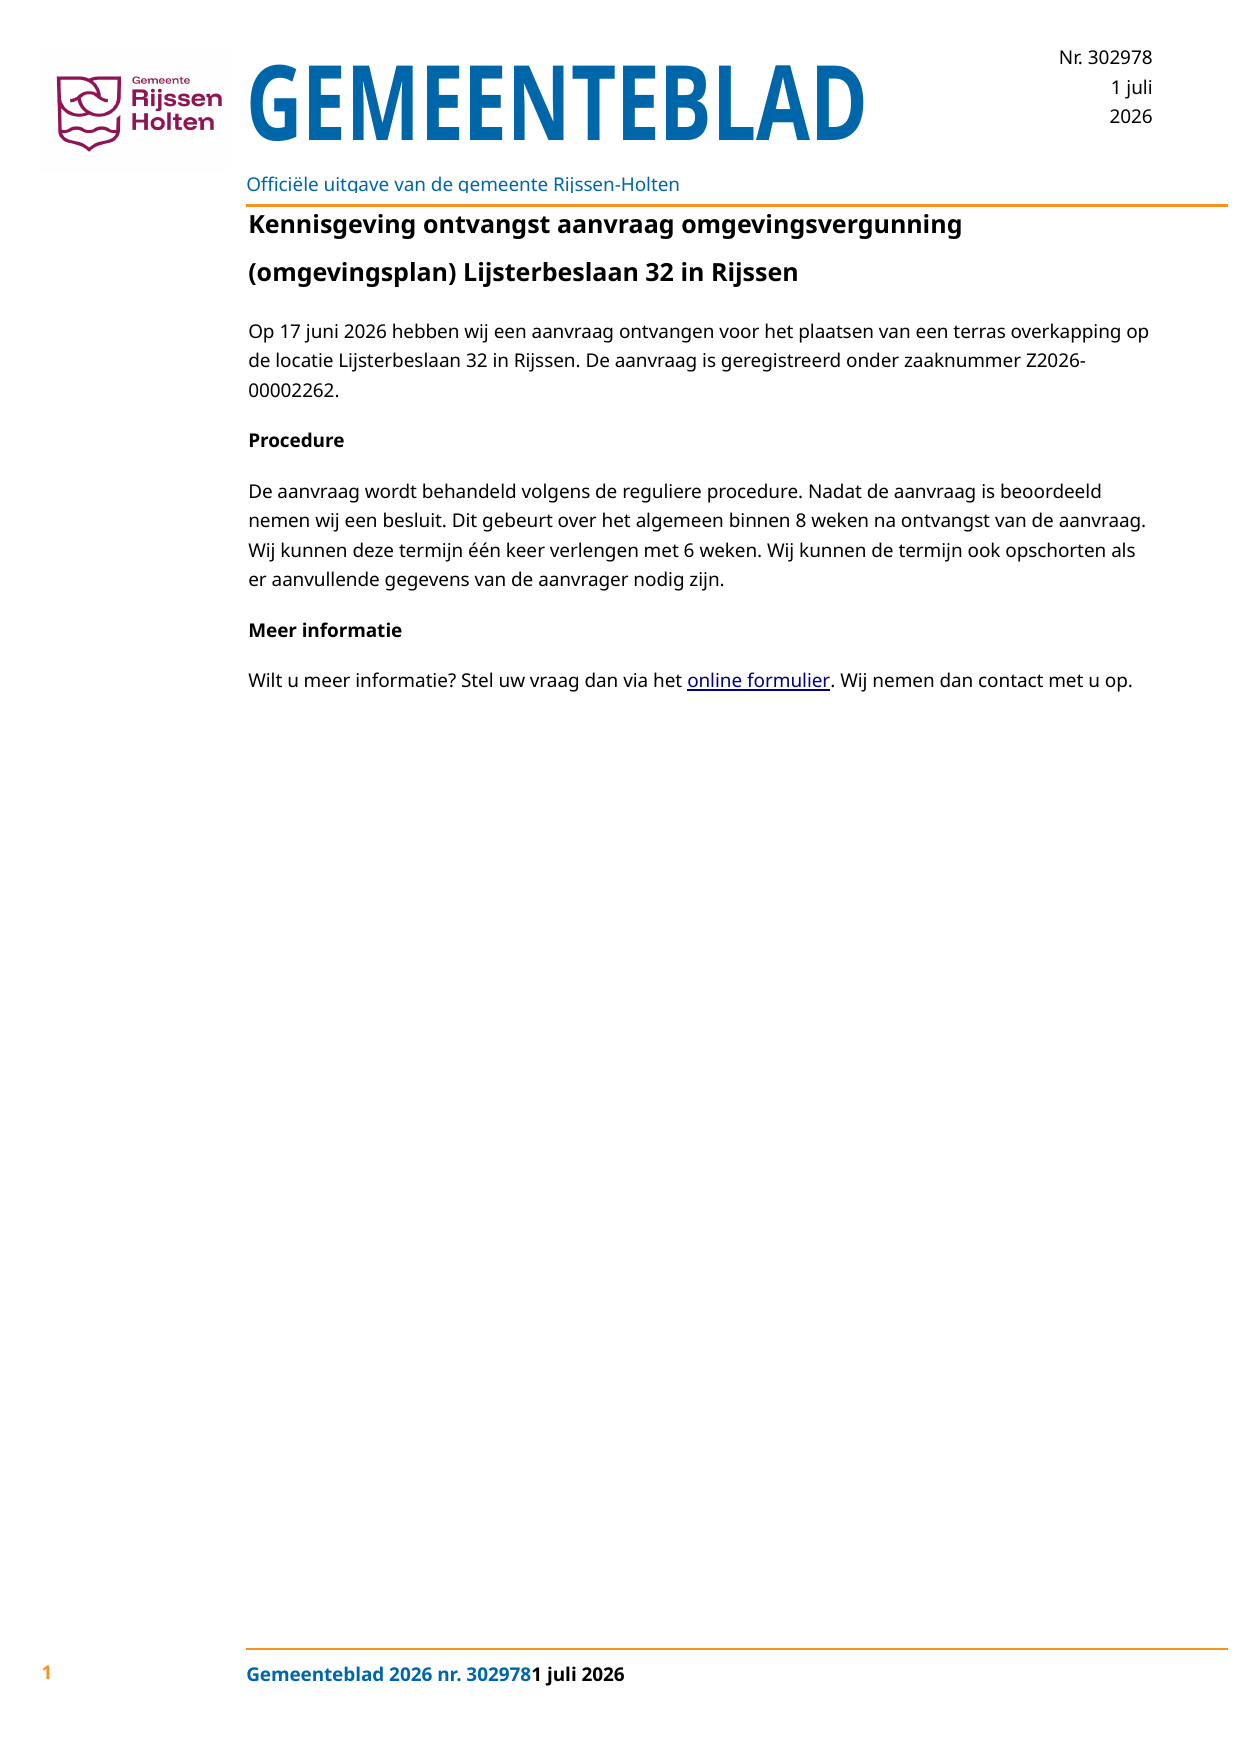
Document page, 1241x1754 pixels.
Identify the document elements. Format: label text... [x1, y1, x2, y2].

text Op 17 juni 2026 hebben wij een aanvraag ontvangen voor het plaatsen van een terras overkapping op de locatie Lijsterbeslaan 32 in Rijssen. De aanvraag is geregistreerd onder zaaknummer Z2026-00002262. [248, 318, 1152, 403]
picture [41, 47, 231, 172]
text Meer informatie [248, 617, 1152, 643]
text De aanvraag wordt behandeld volgens de reguliere procedure. Nadat de aanvraag is beoordeeld nemen wij een besluit. Dit gebeurt over het algemeen binnen 8 weken na ontvangst van de aanvraag. Wij kunnen deze termijn één keer verlengen met 6 weken. Wij kunnen de termijn ook opschorten als er aanvullende gegevens van de aanvrager nodig zijn. [248, 478, 1152, 592]
text Wilt u meer informatie? Stel uw vraag dan via het online formulier. Wij nemen dan contact met u op. [248, 667, 1152, 693]
text Procedure [248, 427, 1152, 453]
text Kennisgeving ontvangst aanvraag omgevingsvergunning (omgevingsplan) Lijsterbeslaan 32 in Rijssen [248, 207, 1152, 288]
